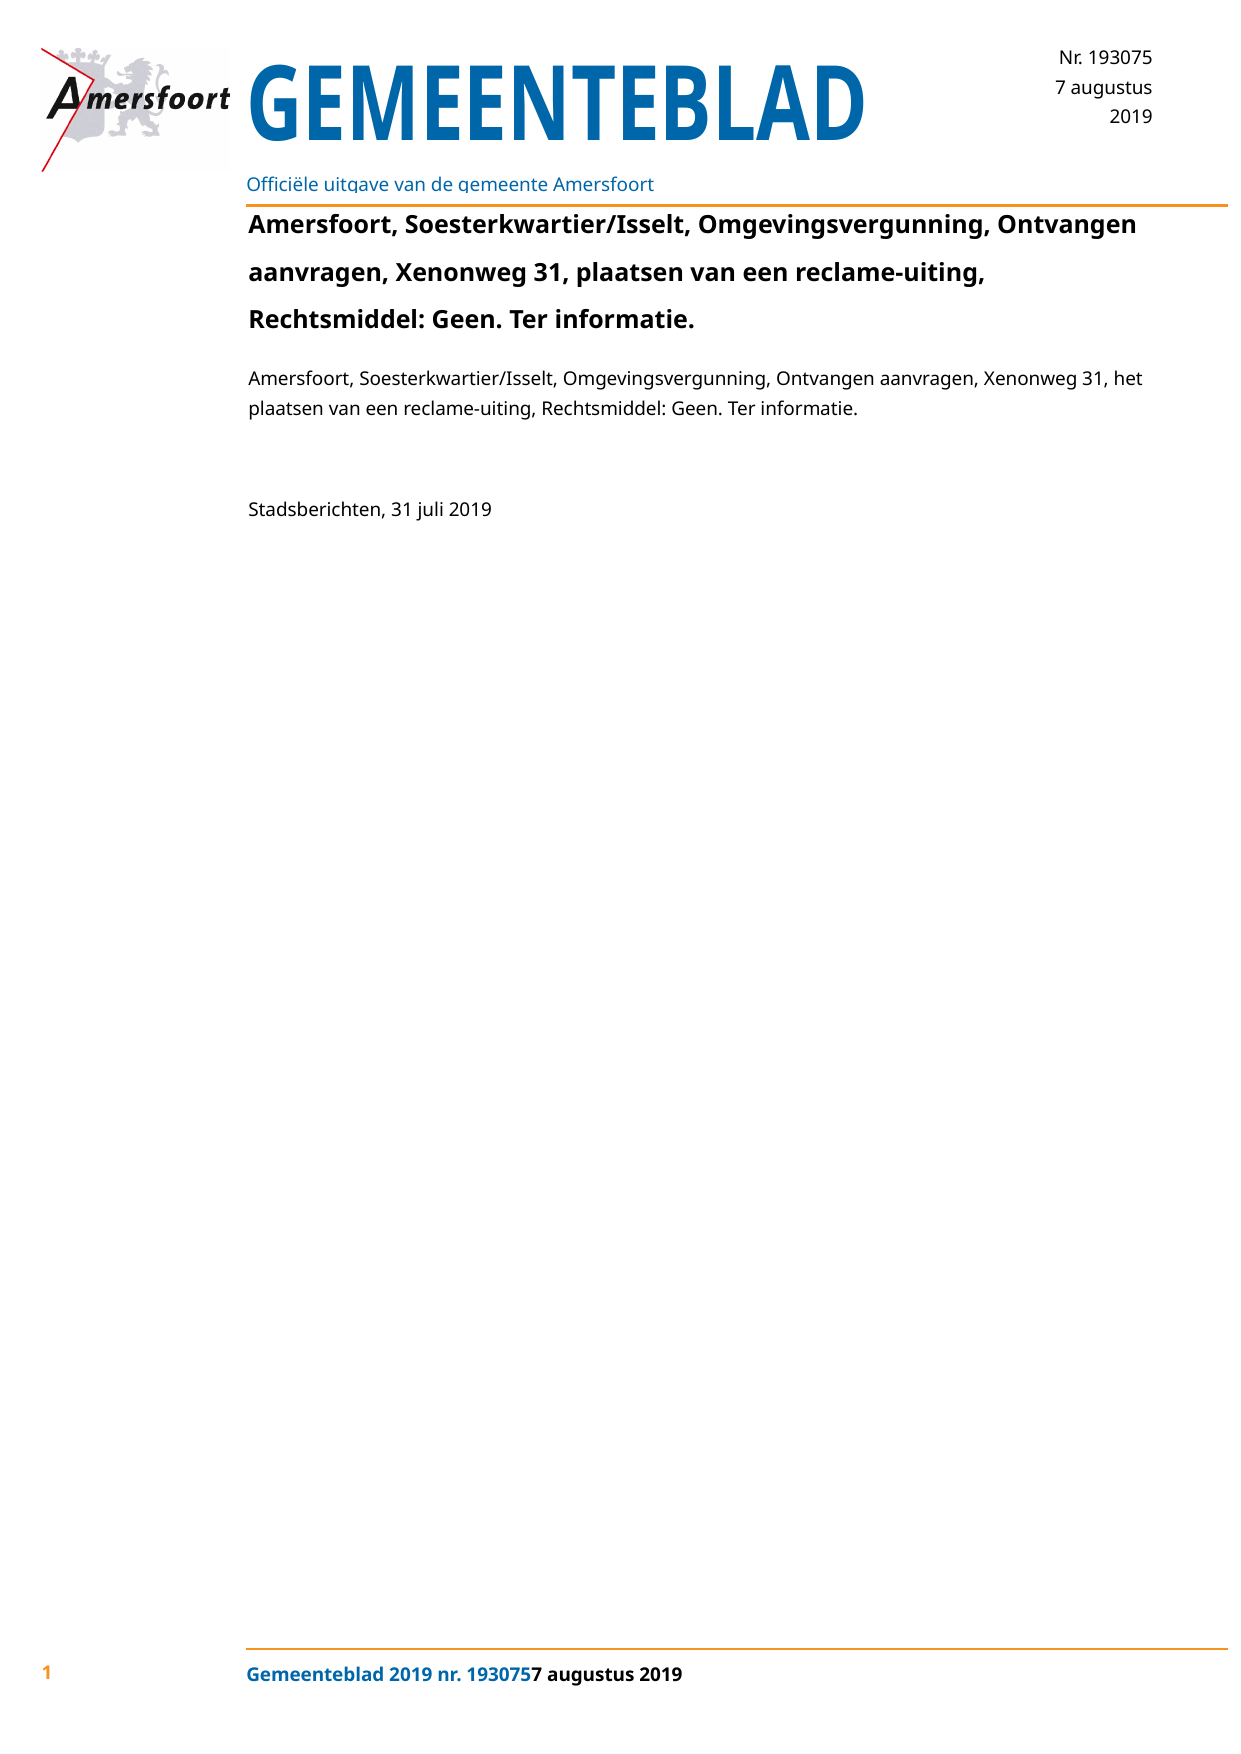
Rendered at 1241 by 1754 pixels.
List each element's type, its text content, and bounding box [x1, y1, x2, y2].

text Stadsberichten, 31 juli 2019 [248, 496, 1152, 522]
text Amersfoort, Soesterkwartier/Isselt, Omgevingsvergunning, Ontvangen aanvragen, Xenonweg 31, het plaatsen van een reclame-uiting, Rechtsmiddel: Geen. Ter informatie. [248, 366, 1152, 421]
picture [41, 47, 231, 172]
text Amersfoort, Soesterkwartier/Isselt, Omgevingsvergunning, Ontvangen aanvragen, Xenonweg 31, plaatsen van een reclame-uiting, Rechtsmiddel: Geen. Ter informatie. [248, 207, 1152, 336]
